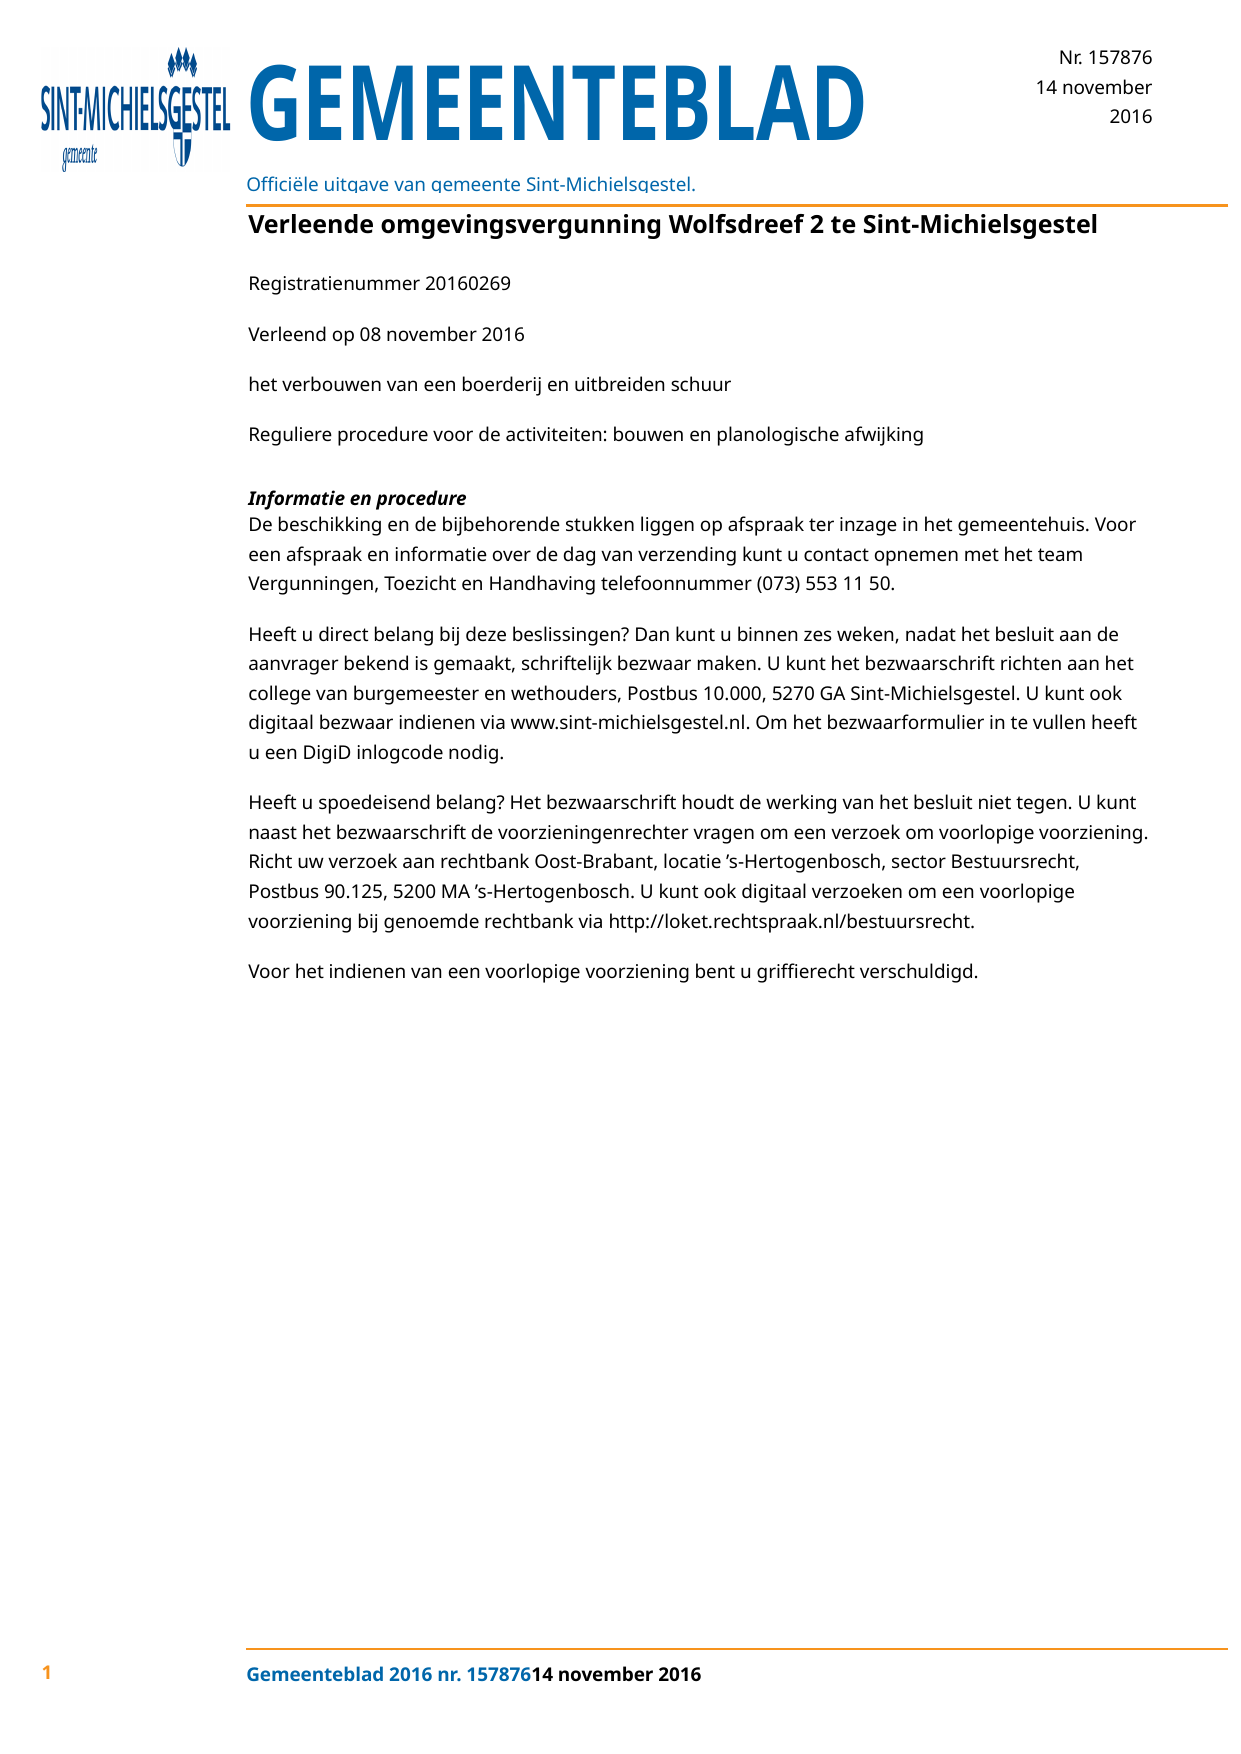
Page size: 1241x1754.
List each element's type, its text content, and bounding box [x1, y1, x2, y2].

text Heeft u direct belang bij deze beslissingen? Dan kunt u binnen zes weken, nadat het besluit aan de aanvrager bekend is gemaakt, schriftelijk bezwaar maken. U kunt het bezwaarschrift richten aan het college van burgemeester en wethouders, Postbus 10.000, 5270 GA Sint-Michielsgestel. U kunt ook digitaal bezwaar indienen via www.sint-michielsgestel.nl. Om het bezwaarformulier in te vullen heeft u een DigiD inlogcode nodig. [248, 621, 1152, 765]
text Heeft u spoedeisend belang? Het bezwaarschrift houdt de werking van het besluit niet tegen. U kunt naast het bezwaarschrift de voorzieningenrechter vragen om een verzoek om voorlopige voorziening. Richt uw verzoek aan rechtbank Oost-Brabant, locatie ’s-Hertogenbosch, sector Bestuursrecht, Postbus 90.125, 5200 MA ’s-Hertogenbosch. U kunt ook digitaal verzoeken om een voorlopige voorziening bij genoemde rechtbank via http://loket.rechtspraak.nl/bestuursrecht. [248, 789, 1152, 934]
text Reguliere procedure voor de activiteiten: bouwen en planologische afwijking [248, 422, 1152, 447]
text Informatie en procedure [248, 486, 1152, 511]
picture [41, 47, 231, 172]
text het verbouwen van een boerderij en uitbreiden schuur [248, 371, 1152, 397]
text De beschikking en de bijbehorende stukken liggen op afspraak ter inzage in het gemeentehuis. Voor een afspraak en informatie over de dag van verzending kunt u contact opnemen met het team Vergunningen, Toezicht en Handhaving telefoonnummer (073) 553 11 50. [248, 511, 1152, 596]
text Voor het indienen van een voorlopige voorziening bent u griffierecht verschuldigd. [248, 958, 1152, 984]
text Registratienummer 20160269 [248, 270, 1152, 296]
text Verleende omgevingsvergunning Wolfsdreef 2 te Sint-Michielsgestel [248, 207, 1152, 241]
text Verleend op 08 november 2016 [248, 321, 1152, 346]
